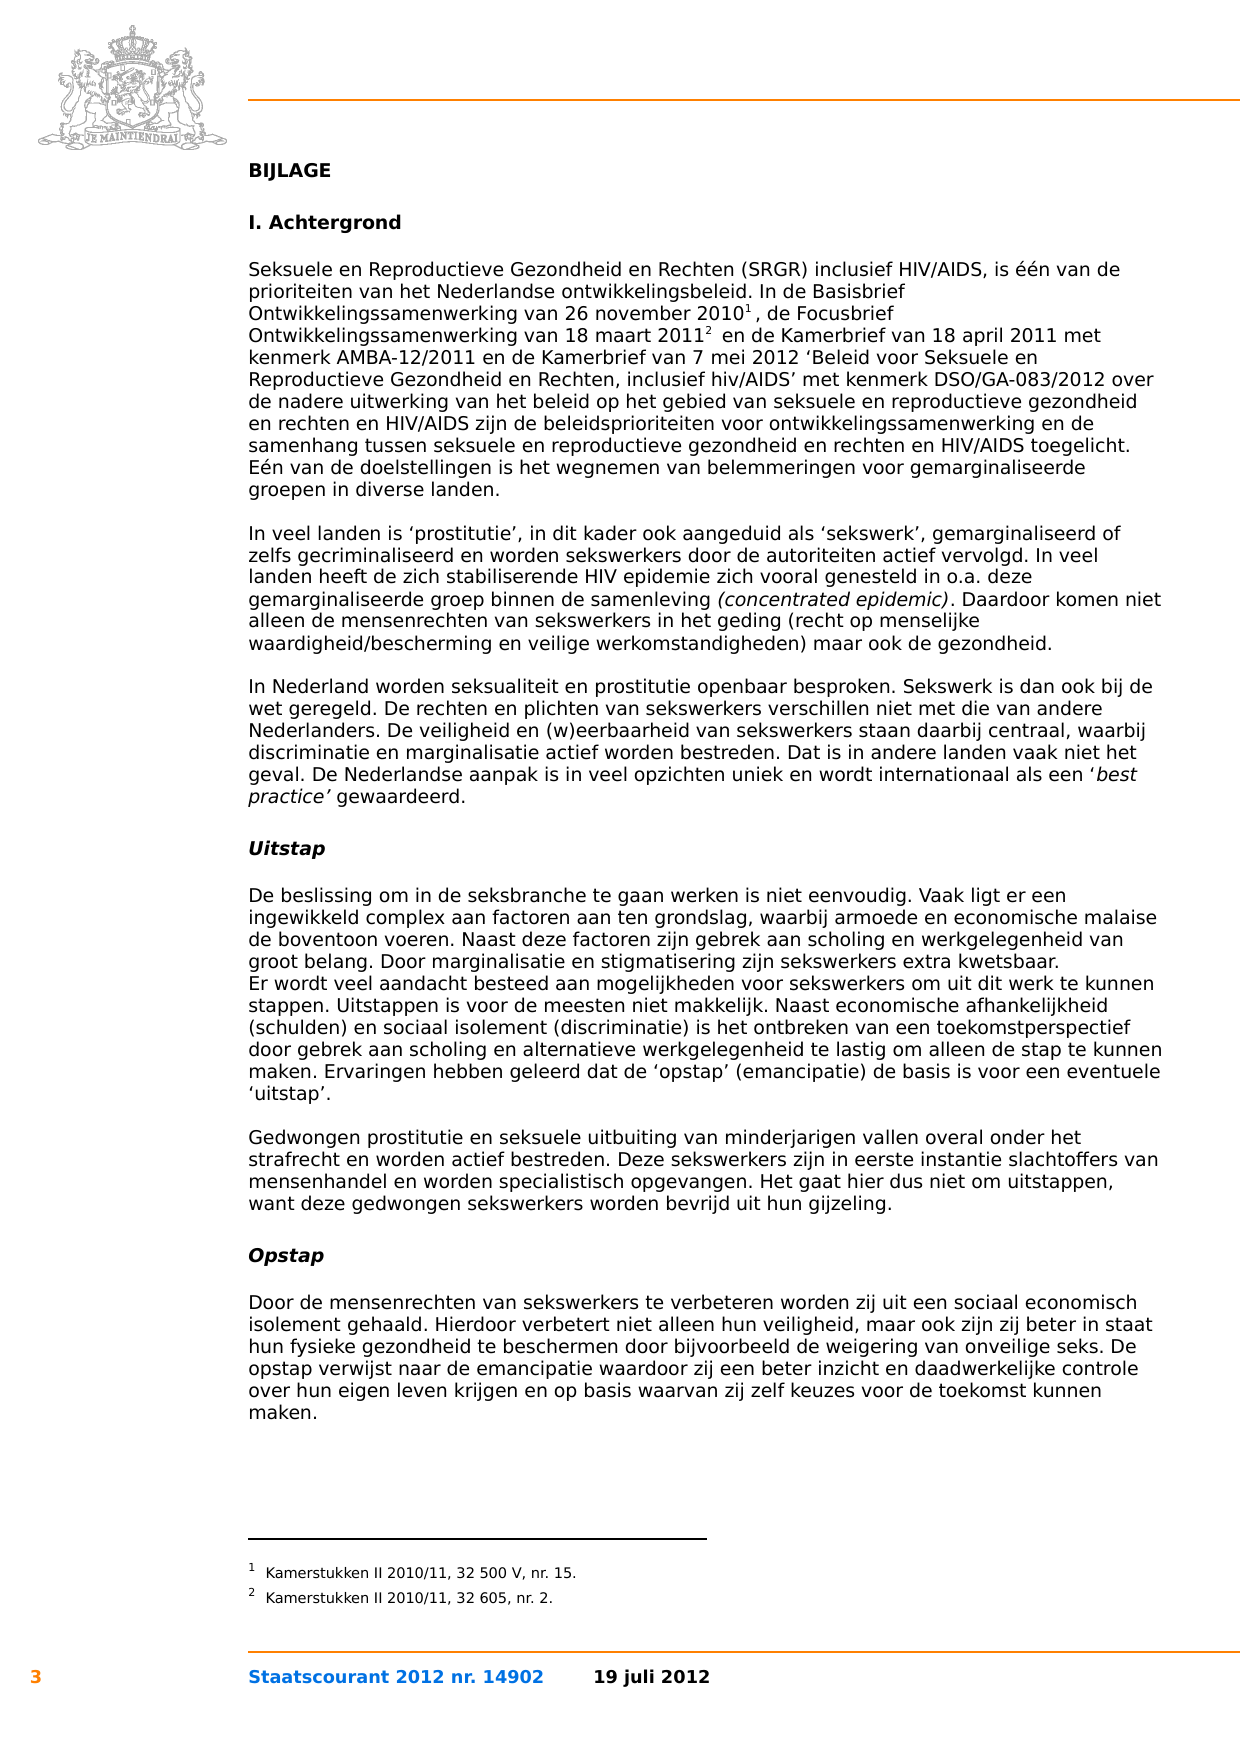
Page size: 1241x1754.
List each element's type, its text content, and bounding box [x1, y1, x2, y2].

text Seksuele en Reproductieve Gezondheid en Rechten (SRGR) inclusief HIV/AIDS, is één van de prioriteiten van het Nederlandse ontwikkelingsbeleid. In de Basisbrief Ontwikkelingssamenwerking van 26 november 2010, de Focusbrief Ontwikkelingssamenwerking van 18 maart 2011 en de Kamerbrief van 18 april 2011 met kenmerk AMBA-12/2011 en de Kamerbrief van 7 mei 2012 ‘Beleid voor Seksuele en Reproductieve Gezondheid en Rechten, inclusief hiv/AIDS’ met kenmerk DSO/GA-083/2012 over de nadere uitwerking van het beleid op het gebied van seksuele en reproductieve gezondheid en rechten en HIV/AIDS zijn de beleidsprioriteiten voor ontwikkelingssamenwerking en de samenhang tussen seksuele en reproductieve gezondheid en rechten en HIV/AIDS toegelicht. Eén van de doelstellingen is het wegnemen van belemmeringen voor gemarginaliseerde groepen in diverse landen. [248, 259, 1163, 501]
text Gedwongen prostitutie en seksuele uitbuiting van minderjarigen vallen overal onder het strafrecht en worden actief bestreden. Deze sekswerkers zijn in eerste instantie slachtoffers van mensenhandel en worden specialistisch opgevangen. Het gaat hier dus niet om uitstappen, want deze gedwongen sekswerkers worden bevrijd uit hun gijzeling. [248, 1127, 1163, 1215]
subtitle BIJLAGE [248, 160, 1163, 182]
subtitle Uitstap [248, 838, 1163, 860]
text In veel landen is ‘prostitutie’, in dit kader ook aangeduid als ‘sekswerk’, gemarginaliseerd of zelfs gecriminaliseerd en worden sekswerkers door de autoriteiten actief vervolgd. In veel landen heeft de zich stabiliserende HIV epidemie zich vooral genesteld in o.a. deze gemarginaliseerde groep binnen de samenleving (concentrated epidemic). Daardoor komen niet alleen de mensenrechten van sekswerkers in het geding (recht op menselijke waardigheid/bescherming en veilige werkomstandigheden) maar ook de gezondheid. [248, 522, 1163, 654]
text Door de mensenrechten van sekswerkers te verbeteren worden zij uit een sociaal economisch isolement gehaald. Hierdoor verbetert niet alleen hun veiligheid, maar ook zijn zij beter in staat hun fysieke gezondheid te beschermen door bijvoorbeeld de weigering van onveilige seks. De opstap verwijst naar de emancipatie waardoor zij een beter inzicht en daadwerkelijke controle over hun eigen leven krijgen en op basis waarvan zij zelf keuzes voor de toekomst kunnen maken. [248, 1292, 1163, 1423]
text Kamerstukken II 2010/11, 32 605, nr. 2. [248, 1586, 1163, 1608]
text In Nederland worden seksualiteit en prostitutie openbaar besproken. Sekswerk is dan ook bij de wet geregeld. De rechten en plichten van sekswerkers verschillen niet met die van andere Nederlanders. De veiligheid en (w)eerbaarheid van sekswerkers staan daarbij centraal, waarbij discriminatie en marginalisatie actief worden bestreden. Dat is in andere landen vaak niet het geval. De Nederlandse aanpak is in veel opzichten uniek en wordt internationaal als een ‘best practice’ gewaardeerd. [248, 676, 1163, 808]
text Kamerstukken II 2010/11, 32 500 V, nr. 15. [248, 1561, 1163, 1583]
picture [38, 25, 227, 150]
text Er wordt veel aandacht besteed aan mogelijkheden voor sekswerkers om uit dit werk te kunnen stappen. Uitstappen is voor de meesten niet makkelijk. Naast economische afhankelijkheid (schulden) en sociaal isolement (discriminatie) is het ontbreken van een toekomstperspectief door gebrek aan scholing en alternatieve werkgelegenheid te lastig om alleen de stap te kunnen maken. Ervaringen hebben geleerd dat de ‘opstap’ (emancipatie) de basis is voor een eventuele ‘uitstap’. [248, 973, 1163, 1105]
subtitle I. Achtergrond [248, 212, 1163, 234]
subtitle Opstap [248, 1245, 1163, 1267]
text De beslissing om in de seksbranche te gaan werken is niet eenvoudig. Vaak ligt er een ingewikkeld complex aan factoren aan ten grondslag, waarbij armoede en economische malaise de boventoon voeren. Naast deze factoren zijn gebrek aan scholing en werkgelegenheid van groot belang. Door marginalisatie en stigmatisering zijn sekswerkers extra kwetsbaar. [248, 885, 1163, 973]
